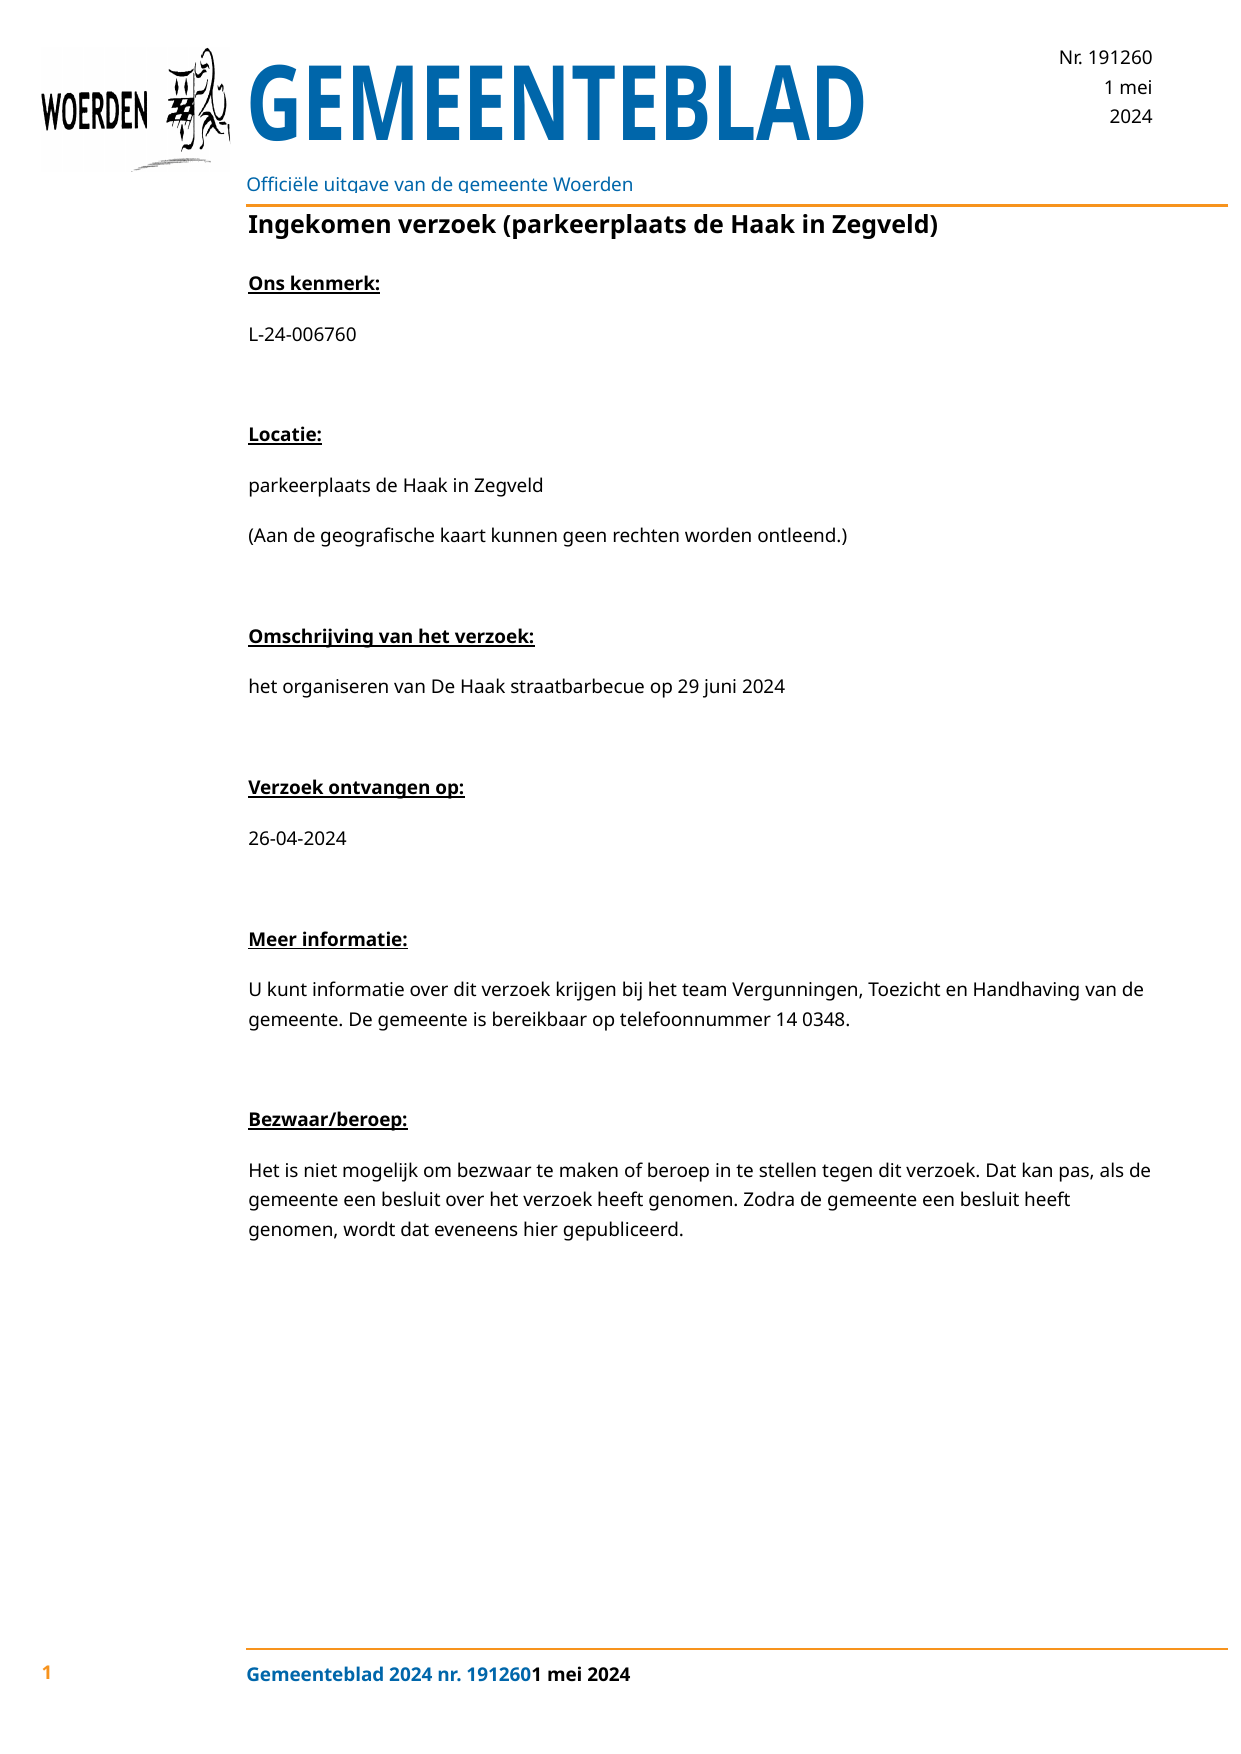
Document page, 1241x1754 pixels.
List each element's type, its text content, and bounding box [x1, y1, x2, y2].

text L-24-006760 [248, 321, 1152, 346]
text Ingekomen verzoek (parkeerplaats de Haak in Zegveld) [248, 207, 1152, 241]
text Locatie: [248, 422, 1152, 447]
text Ons kenmerk: [248, 270, 1152, 296]
text parkeerplaats de Haak in Zegveld [248, 472, 1152, 498]
text Het is niet mogelijk om bezwaar te maken of beroep in te stellen tegen dit verzoek. Dat kan pas, als de gemeente een besluit over het verzoek heeft genomen. Zodra de gemeente een besluit heeft genomen, wordt dat eveneens hier gepubliceerd. [248, 1157, 1152, 1242]
picture [41, 47, 231, 172]
text het organiseren van De Haak straatbarbecue op 29 juni 2024 [248, 674, 1152, 699]
text Omschrijving van het verzoek: [248, 623, 1152, 649]
text 26-04-2024 [248, 825, 1152, 851]
text Meer informatie: [248, 926, 1152, 951]
text Verzoek ontvangen op: [248, 774, 1152, 800]
text U kunt informatie over dit verzoek krijgen bij het team Vergunningen, Toezicht en Handhaving van de gemeente. De gemeente is bereikbaar op telefoonnummer 14 0348. [248, 976, 1152, 1031]
text (Aan de geografische kaart kunnen geen rechten worden ontleend.) [248, 522, 1152, 548]
text Bezwaar/beroep: [248, 1107, 1152, 1132]
